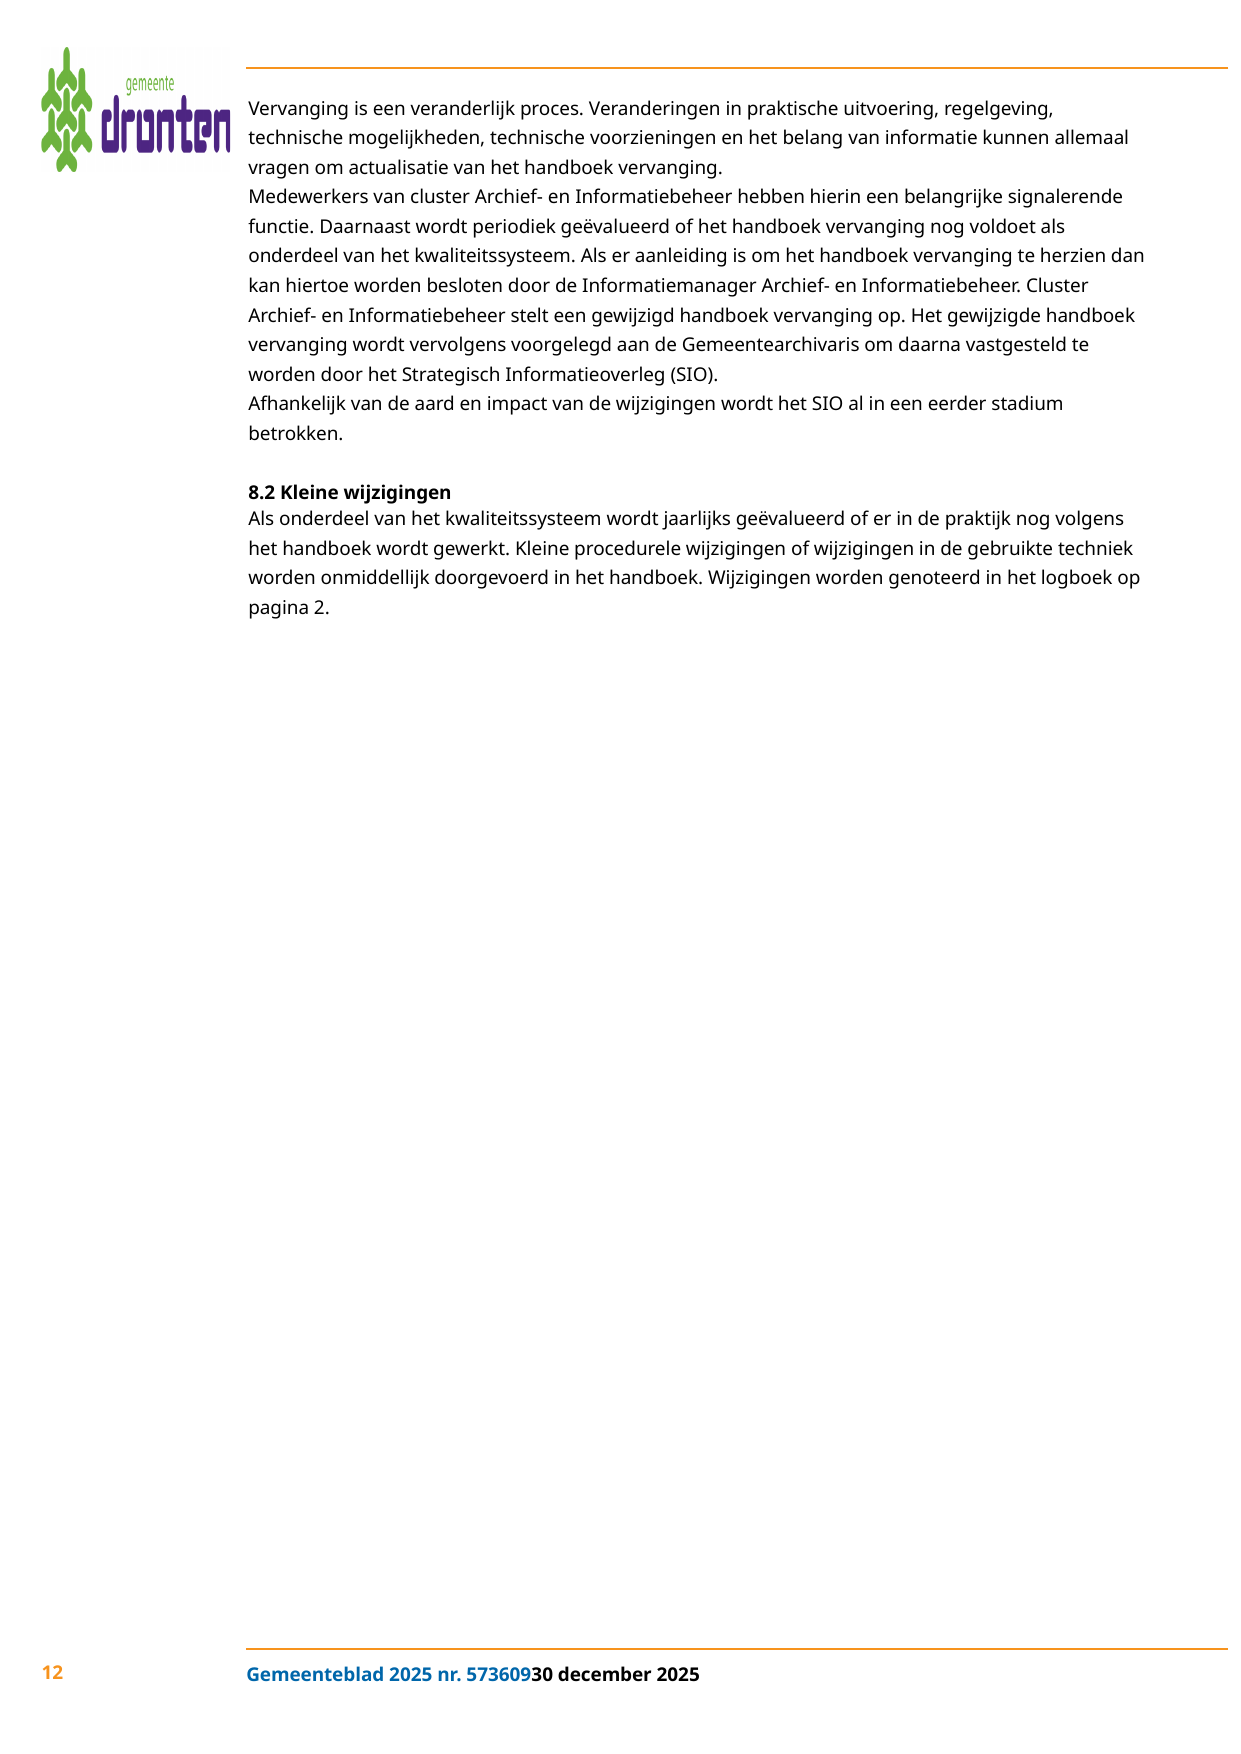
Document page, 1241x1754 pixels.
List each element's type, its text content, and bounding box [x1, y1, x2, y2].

text Afhankelijk van de aard en impact van de wijzigingen wordt het SIO al in een eerder stadium betrokken. [248, 391, 1152, 446]
text Vervanging is een veranderlijk proces. Veranderingen in praktische uitvoering, regelgeving, technische mogelijkheden, technische voorzieningen en het belang van informatie kunnen allemaal vragen om actualisatie van het handboek vervanging. [248, 95, 1152, 180]
picture [41, 47, 231, 172]
text 8.2 Kleine wijzigingen [248, 479, 1152, 505]
text Als onderdeel van het kwaliteitssysteem wordt jaarlijks geëvalueerd of er in de praktijk nog volgens het handboek wordt gewerkt. Kleine procedurele wijzigingen of wijzigingen in de gebruikte techniek worden onmiddellijk doorgevoerd in het handboek. Wijzigingen worden genoteerd in het logboek op pagina 2. [248, 505, 1152, 619]
text Medewerkers van cluster Archief- en Informatiebeheer hebben hierin een belangrijke signalerende functie. Daarnaast wordt periodiek geëvalueerd of het handboek vervanging nog voldoet als onderdeel van het kwaliteitssysteem. Als er aanleiding is om het handboek vervanging te herzien dan kan hiertoe worden besloten door de Informatiemanager Archief- en Informatiebeheer. Cluster Archief- en Informatiebeheer stelt een gewijzigd handboek vervanging op. Het gewijzigde handboek vervanging wordt vervolgens voorgelegd aan de Gemeentearchivaris om daarna vastgesteld te worden door het Strategisch Informatieoverleg (SIO). [248, 183, 1152, 387]
